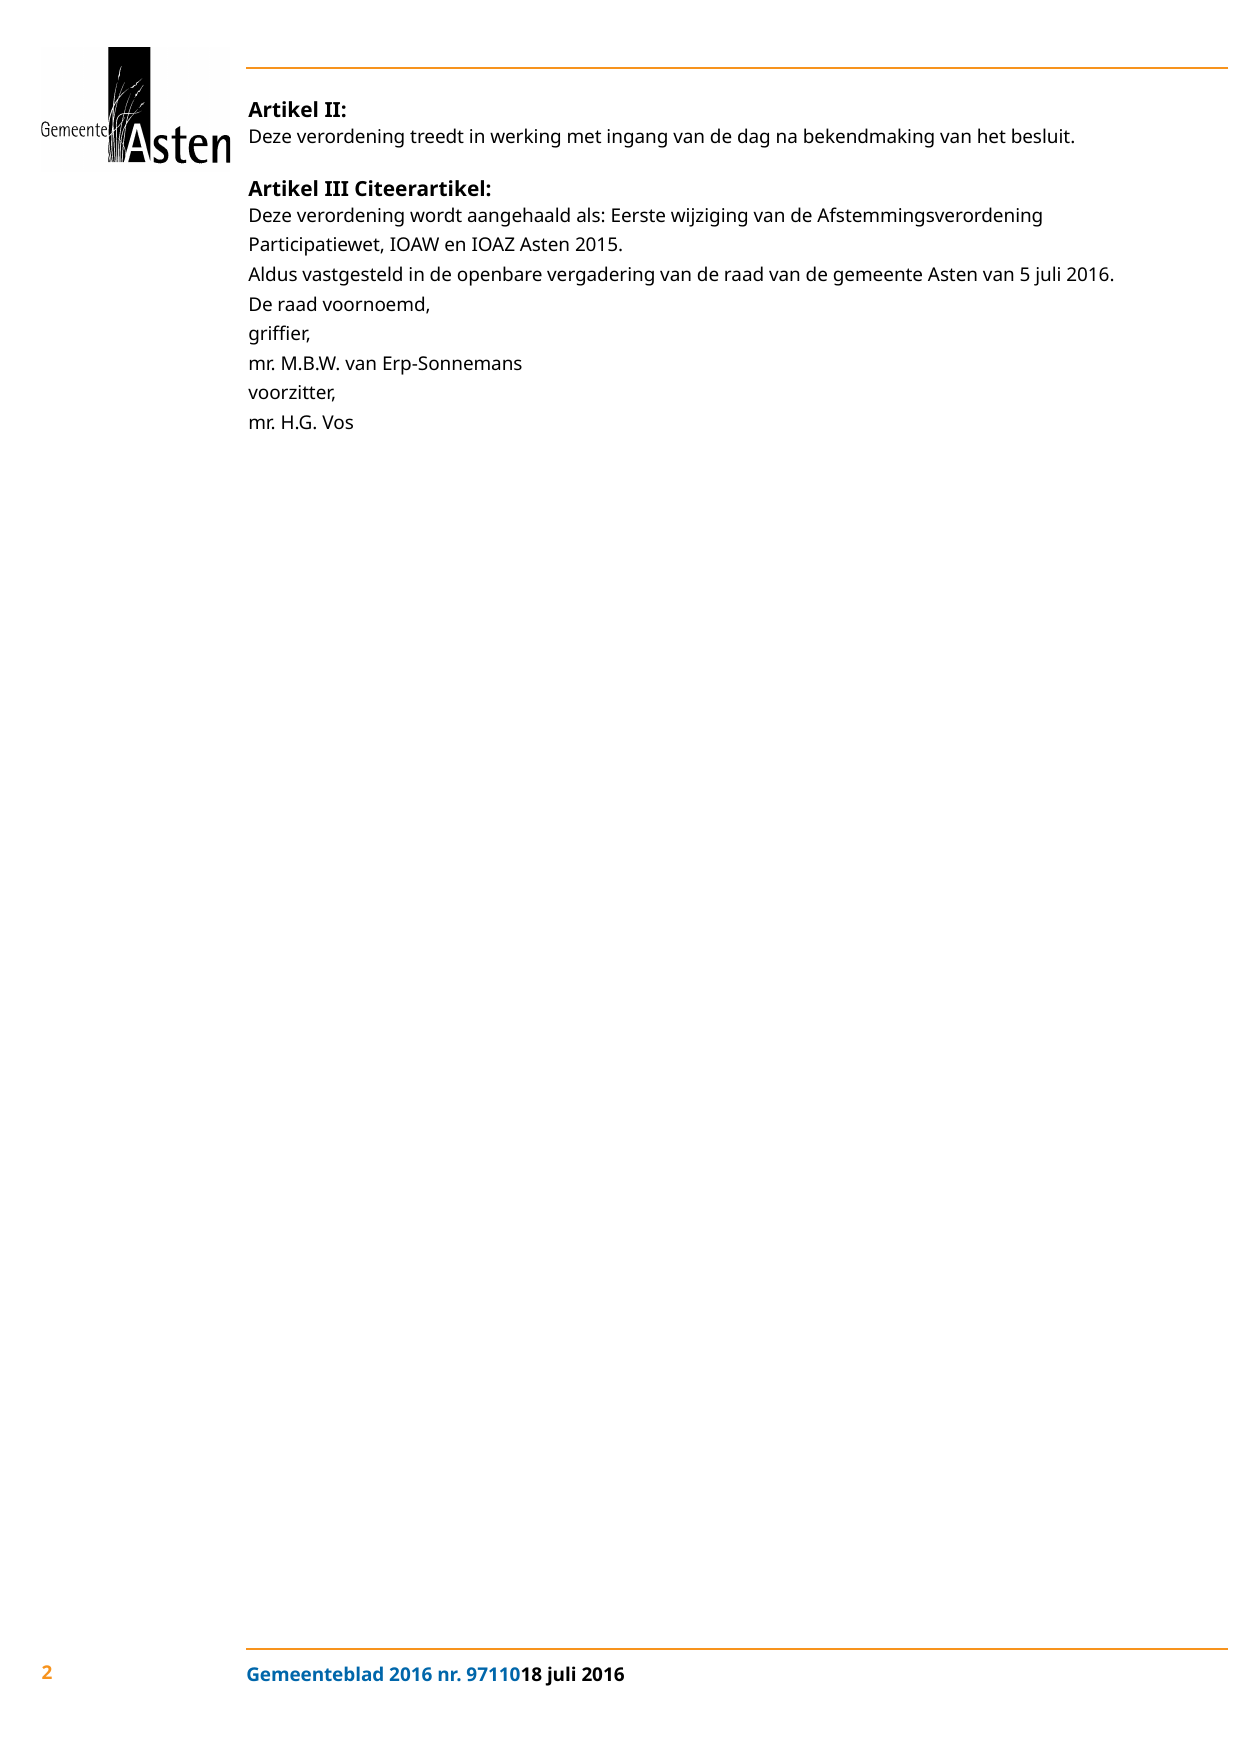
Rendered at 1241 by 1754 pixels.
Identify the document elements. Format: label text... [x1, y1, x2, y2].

text Artikel II: [248, 95, 1152, 123]
text voorzitter, [248, 379, 1152, 405]
text Deze verordening treedt in werking met ingang van de dag na bekendmaking van het besluit. [248, 123, 1152, 149]
text Aldus vastgesteld in de openbare vergadering van de raad van de gemeente Asten van 5 juli 2016. [248, 261, 1152, 287]
text mr. H.G. Vos [248, 409, 1152, 435]
text mr. M.B.W. van Erp-Sonnemans [248, 350, 1152, 376]
text griffier, [248, 320, 1152, 346]
text De raad voornoemd, [248, 291, 1152, 317]
text Deze verordening wordt aangehaald als: Eerste wijziging van de Afstemmingsverordening Participatiewet, IOAW en IOAZ Asten 2015. [248, 202, 1152, 257]
picture [41, 47, 231, 172]
text Artikel III Citeerartikel: [248, 174, 1152, 202]
